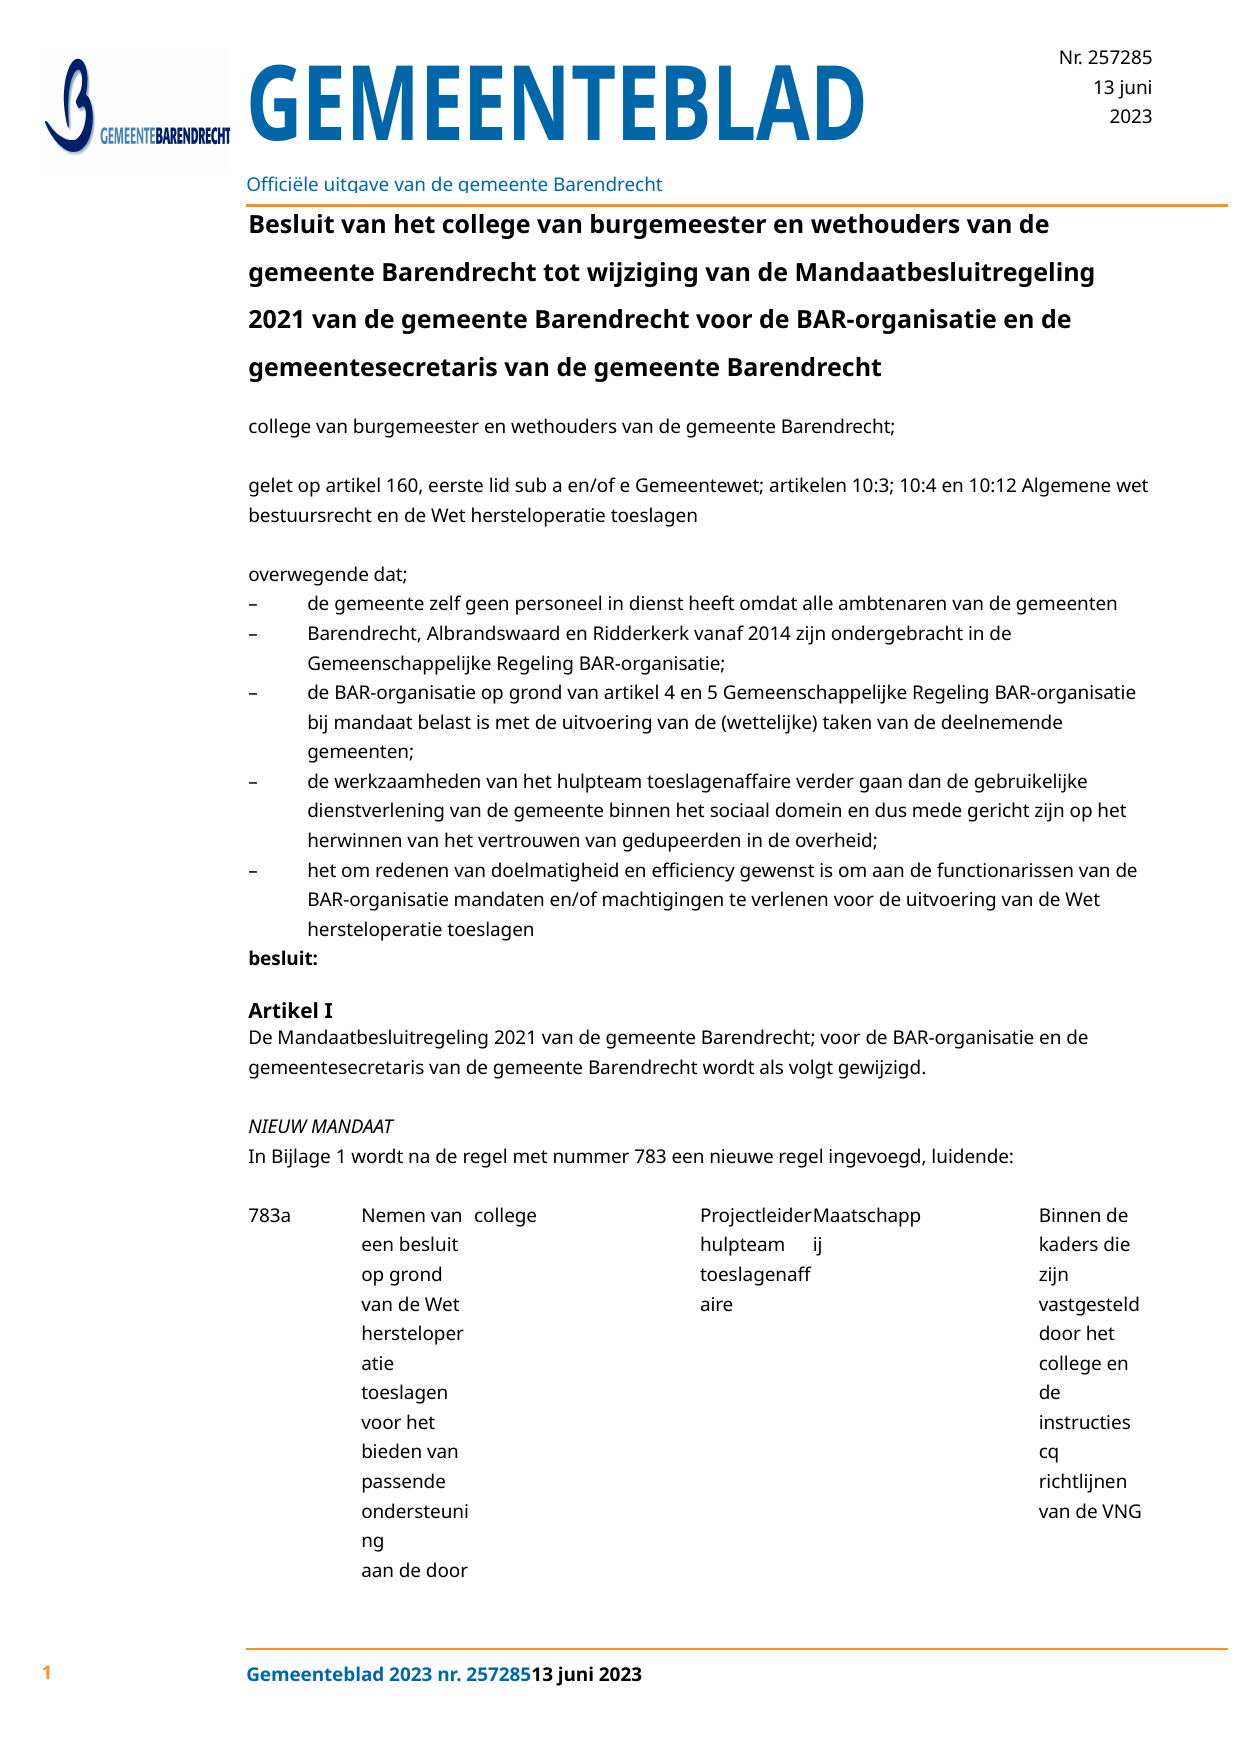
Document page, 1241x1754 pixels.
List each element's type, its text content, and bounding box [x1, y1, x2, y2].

table_header Projectleider hulpteam toeslagenaffaire [700, 1202, 813, 1583]
text De Mandaatbesluitregeling 2021 van de gemeente Barendrecht; voor de BAR-organisatie en de gemeentesecretaris van de gemeente Barendrecht wordt als volgt gewijzigd. [248, 1024, 1152, 1080]
table_header [926, 1202, 1038, 1583]
text NIEUW MANDAAT [248, 1113, 1152, 1139]
table_header Maatschappij [813, 1202, 926, 1583]
table_header Binnen de kaders die zijn vastgesteld door het college en de instructies cq richtlijnen van de VNG [1039, 1202, 1152, 1583]
text overwegende dat; [248, 561, 1152, 587]
table_header 783a [248, 1202, 361, 1583]
text In Bijlage 1 wordt na de regel met nummer 783 een nieuwe regel ingevoegd, luidende: [248, 1143, 1152, 1168]
list de gemeente zelf geen personeel in dienst heeft omdat alle ambtenaren van de gemeenten [248, 591, 1152, 616]
list Barendrecht, Albrandswaard en Ridderkerk vanaf 2014 zijn ondergebracht in de Gemeenschappelijke Regeling BAR-organisatie; [248, 620, 1152, 676]
text besluit: [248, 946, 1152, 971]
list het om redenen van doelmatigheid en efficiency gewenst is om aan de functionarissen van de BAR-organisatie mandaten en/of machtigingen te verlenen voor de uitvoering van de Wet hersteloperatie toeslagen [248, 857, 1152, 942]
list de werkzaamheden van het hulpteam toeslagenaffaire verder gaan dan de gebruikelijke dienstverlening van de gemeente binnen het sociaal domein en dus mede gericht zijn op het herwinnen van het vertrouwen van gedupeerden in de overheid; [248, 768, 1152, 853]
list de BAR-organisatie op grond van artikel 4 en 5 Gemeenschappelijke Regeling BAR-organisatie bij mandaat belast is met de uitvoering van de (wettelijke) taken van de deelnemende gemeenten; [248, 679, 1152, 764]
table_header Nemen van een besluit op grond van de Wet hersteloperatie toeslagen voor het bieden van passende ondersteuning aan de door [361, 1202, 474, 1583]
text Besluit van het college van burgemeester en wethouders van de gemeente Barendrecht tot wijziging van de Mandaatbesluitregeling 2021 van de gemeente Barendrecht voor de BAR-organisatie en de gemeentesecretaris van de gemeente Barendrecht [248, 207, 1152, 384]
table_header college [474, 1202, 587, 1583]
text Artikel I [248, 996, 1152, 1024]
picture [41, 47, 231, 172]
text college van burgemeester en wethouders van de gemeente Barendrecht; [248, 413, 1152, 439]
table_header [587, 1202, 700, 1583]
text gelet op artikel 160, eerste lid sub a en/of e Gemeentewet; artikelen 10:3; 10:4 en 10:12 Algemene wet bestuursrecht en de Wet hersteloperatie toeslagen [248, 472, 1152, 528]
